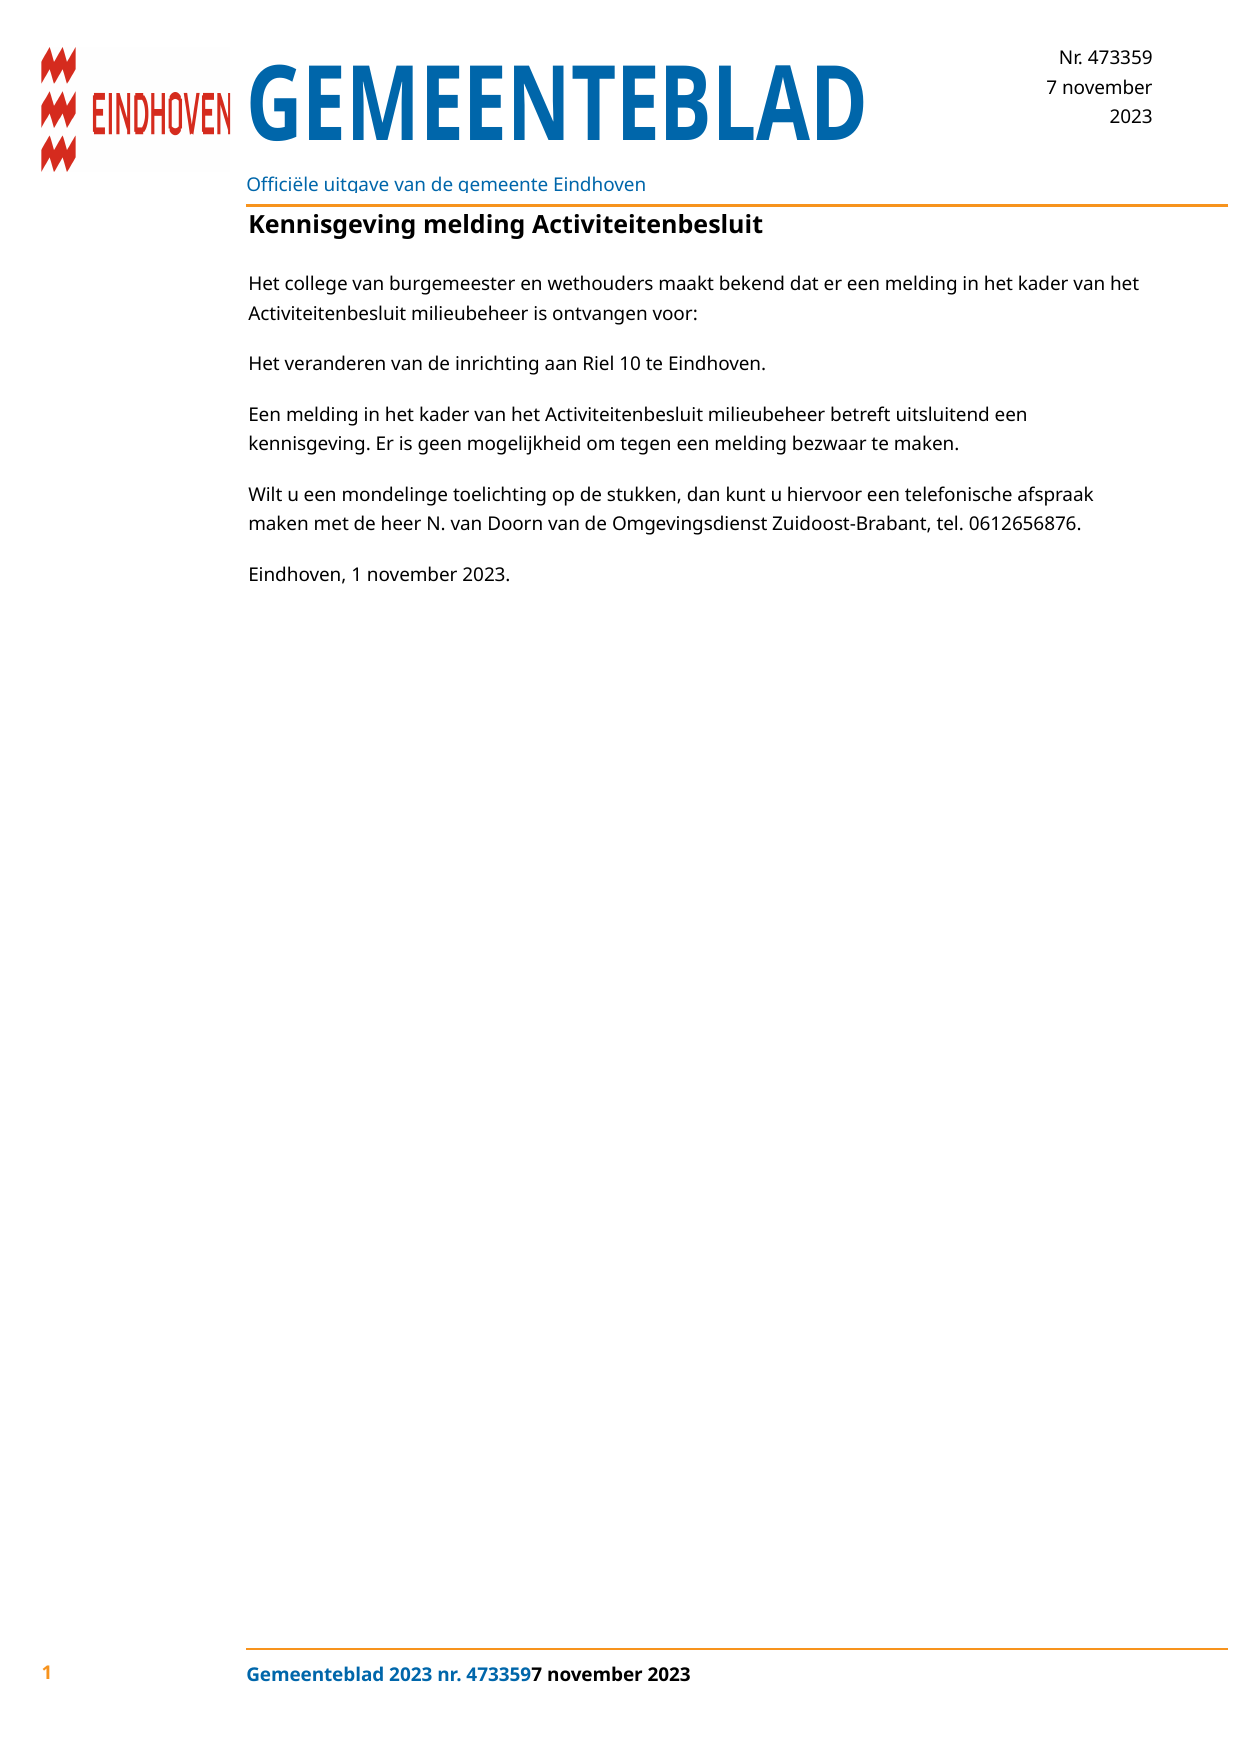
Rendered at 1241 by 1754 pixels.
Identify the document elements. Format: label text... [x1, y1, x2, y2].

text Het veranderen van de inrichting aan Riel 10 te Eindhoven. [248, 350, 1152, 376]
text Het college van burgemeester en wethouders maakt bekend dat er een melding in het kader van het Activiteitenbesluit milieubeheer is ontvangen voor: [248, 270, 1152, 326]
text Eindhoven, 1 november 2023. [248, 561, 1152, 586]
text Een melding in het kader van het Activiteitenbesluit milieubeheer betreft uitsluitend een kennisgeving. Er is geen mogelijkheid om tegen een melding bezwaar te maken. [248, 401, 1152, 456]
text Wilt u een mondelinge toelichting op de stukken, dan kunt u hiervoor een telefonische afspraak maken met de heer N. van Doorn van de Omgevingsdienst Zuidoost-Brabant, tel. 0612656876. [248, 481, 1152, 536]
picture [41, 47, 231, 172]
text Kennisgeving melding Activiteitenbesluit [248, 207, 1152, 241]
